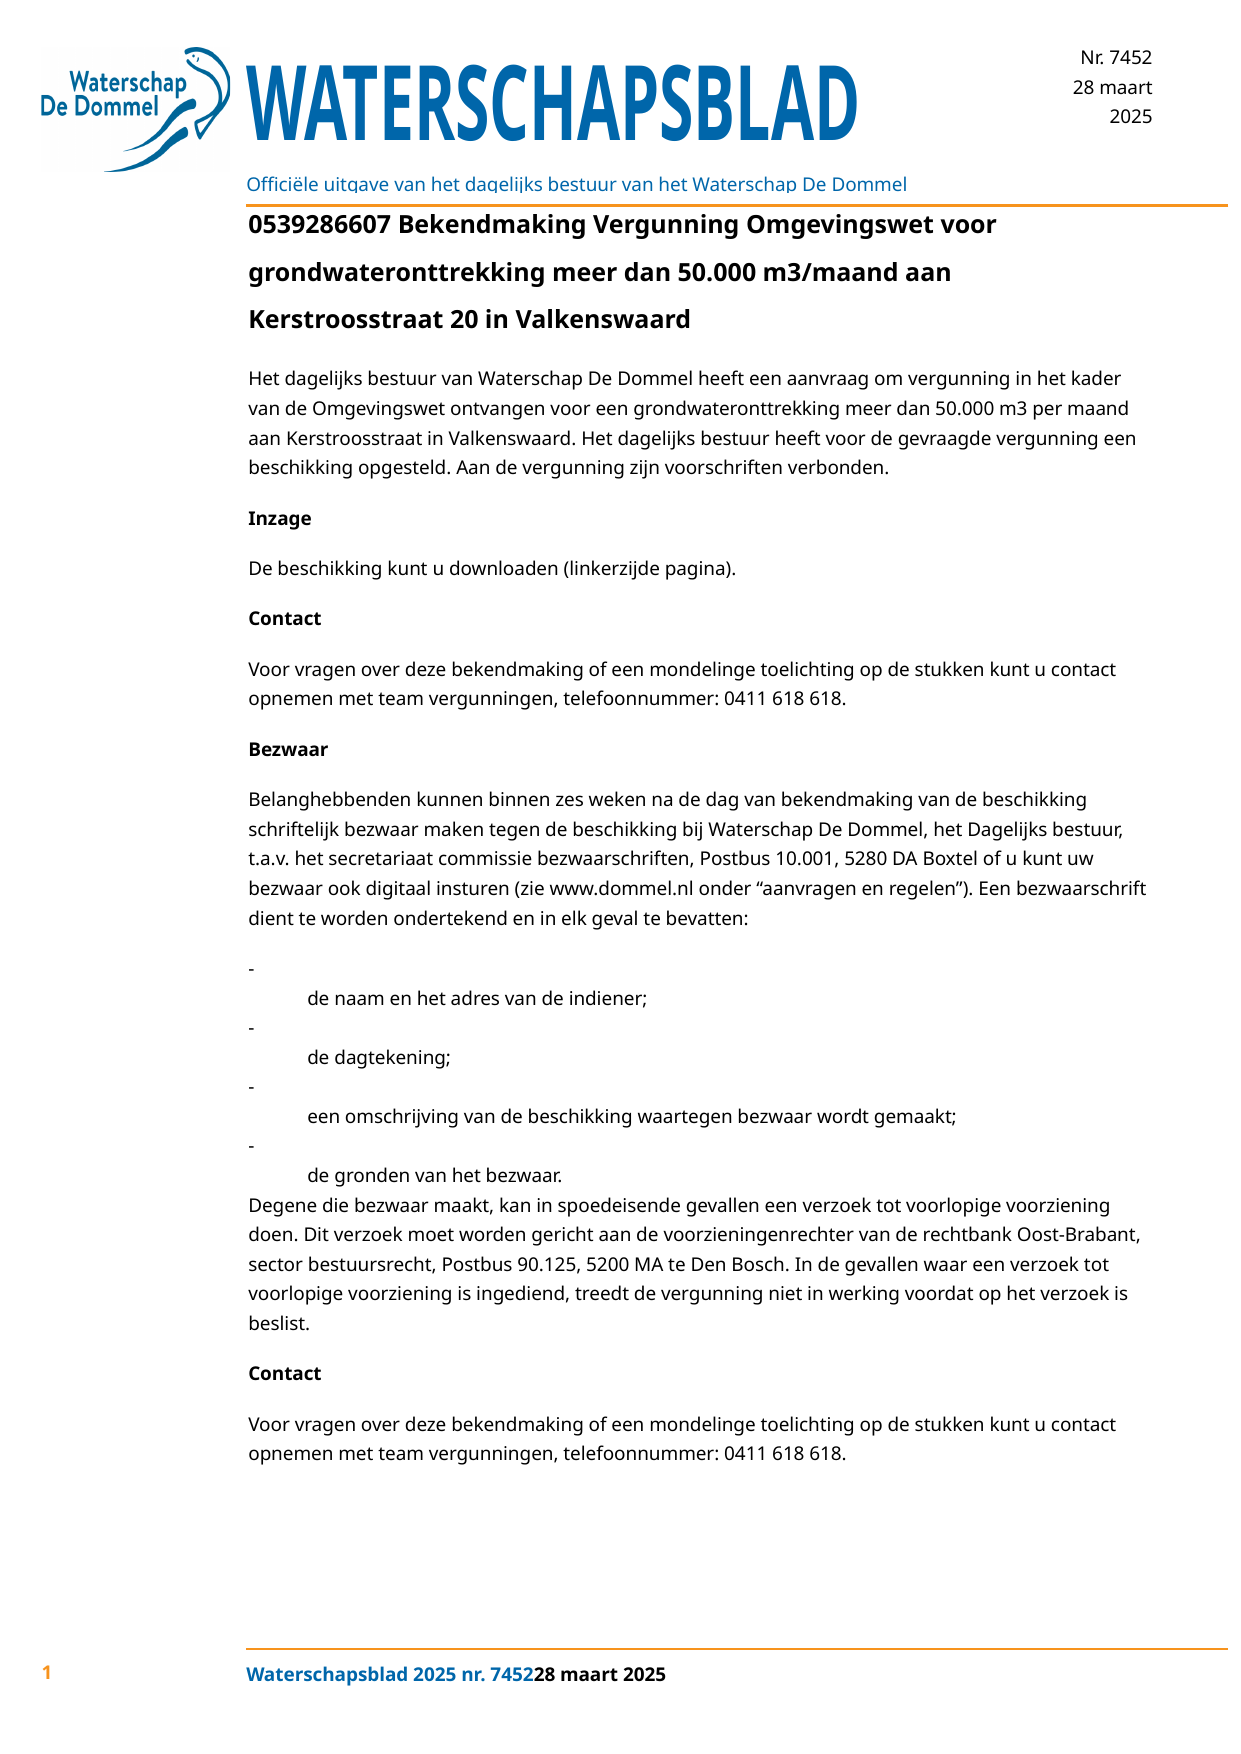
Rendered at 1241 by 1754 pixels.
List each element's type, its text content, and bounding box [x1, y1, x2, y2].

text Voor vragen over deze bekendmaking of een mondelinge toelichting op de stukken kunt u contact opnemen met team vergunningen, telefoonnummer: 0411 618 618. [248, 656, 1152, 711]
text Voor vragen over deze bekendmaking of een mondelinge toelichting op de stukken kunt u contact opnemen met team vergunningen, telefoonnummer: 0411 618 618. [248, 1411, 1152, 1466]
picture [41, 47, 231, 172]
text Contact [248, 606, 1152, 631]
text 0539286607 Bekendmaking Vergunning Omgevingswet voor grondwateronttrekking meer dan 50.000 m3/maand aan Kerstroosstraat 20 in Valkenswaard [248, 207, 1152, 336]
picture [45, 99, 51, 111]
text Inzage [248, 505, 1152, 530]
text Degene die bezwaar maakt, kan in spoedeisende gevallen een verzoek tot voorlopige voorziening doen. Dit verzoek moet worden gericht aan de voorzieningenrechter van de rechtbank Oost-Brabant, sector bestuursrecht, Postbus 90.125, 5200 MA te Den Bosch. In de gevallen waar een verzoek tot voorlopige voorziening is ingediend, treedt de vergunning niet in werking voordat op het verzoek is beslist. [248, 1192, 1152, 1336]
text Bezwaar [248, 736, 1152, 762]
text Contact [248, 1361, 1152, 1386]
picture [198, 118, 210, 131]
text De beschikking kunt u downloaden (linkerzijde pagina). [248, 555, 1152, 581]
list een omschrijving van de beschikking waartegen bezwaar wordt gemaakt; [248, 1103, 1152, 1129]
text Belanghebbenden kunnen binnen zes weken na de dag van bekendmaking van de beschikking schriftelijk bezwaar maken tegen de beschikking bij Waterschap De Dommel, het Dagelijks bestuur, t.a.v. het secretariaat commissie bezwaarschriften, Postbus 10.001, 5280 DA Boxtel of u kunt uw bezwaar ook digitaal insturen (zie www.dommel.nl onder “aanvragen en regelen”). Een bezwaarschrift dient te worden ondertekend en in elk geval te bevatten: [248, 786, 1152, 930]
text Het dagelijks bestuur van Waterschap De Dommel heeft een aanvraag om vergunning in het kader van de Omgevingswet ontvangen voor een grondwateronttrekking meer dan 50.000 m3 per maand aan Kerstroosstraat in Valkenswaard. Het dagelijks bestuur heeft voor de gevraagde vergunning een beschikking opgesteld. Aan de vergunning zijn voorschriften verbonden. [248, 366, 1152, 480]
list de naam en het adres van de indiener; [248, 985, 1152, 1010]
list de dagtekening; [248, 1044, 1152, 1069]
list de gronden van het bezwaar. [248, 1162, 1152, 1188]
picture [204, 47, 231, 76]
